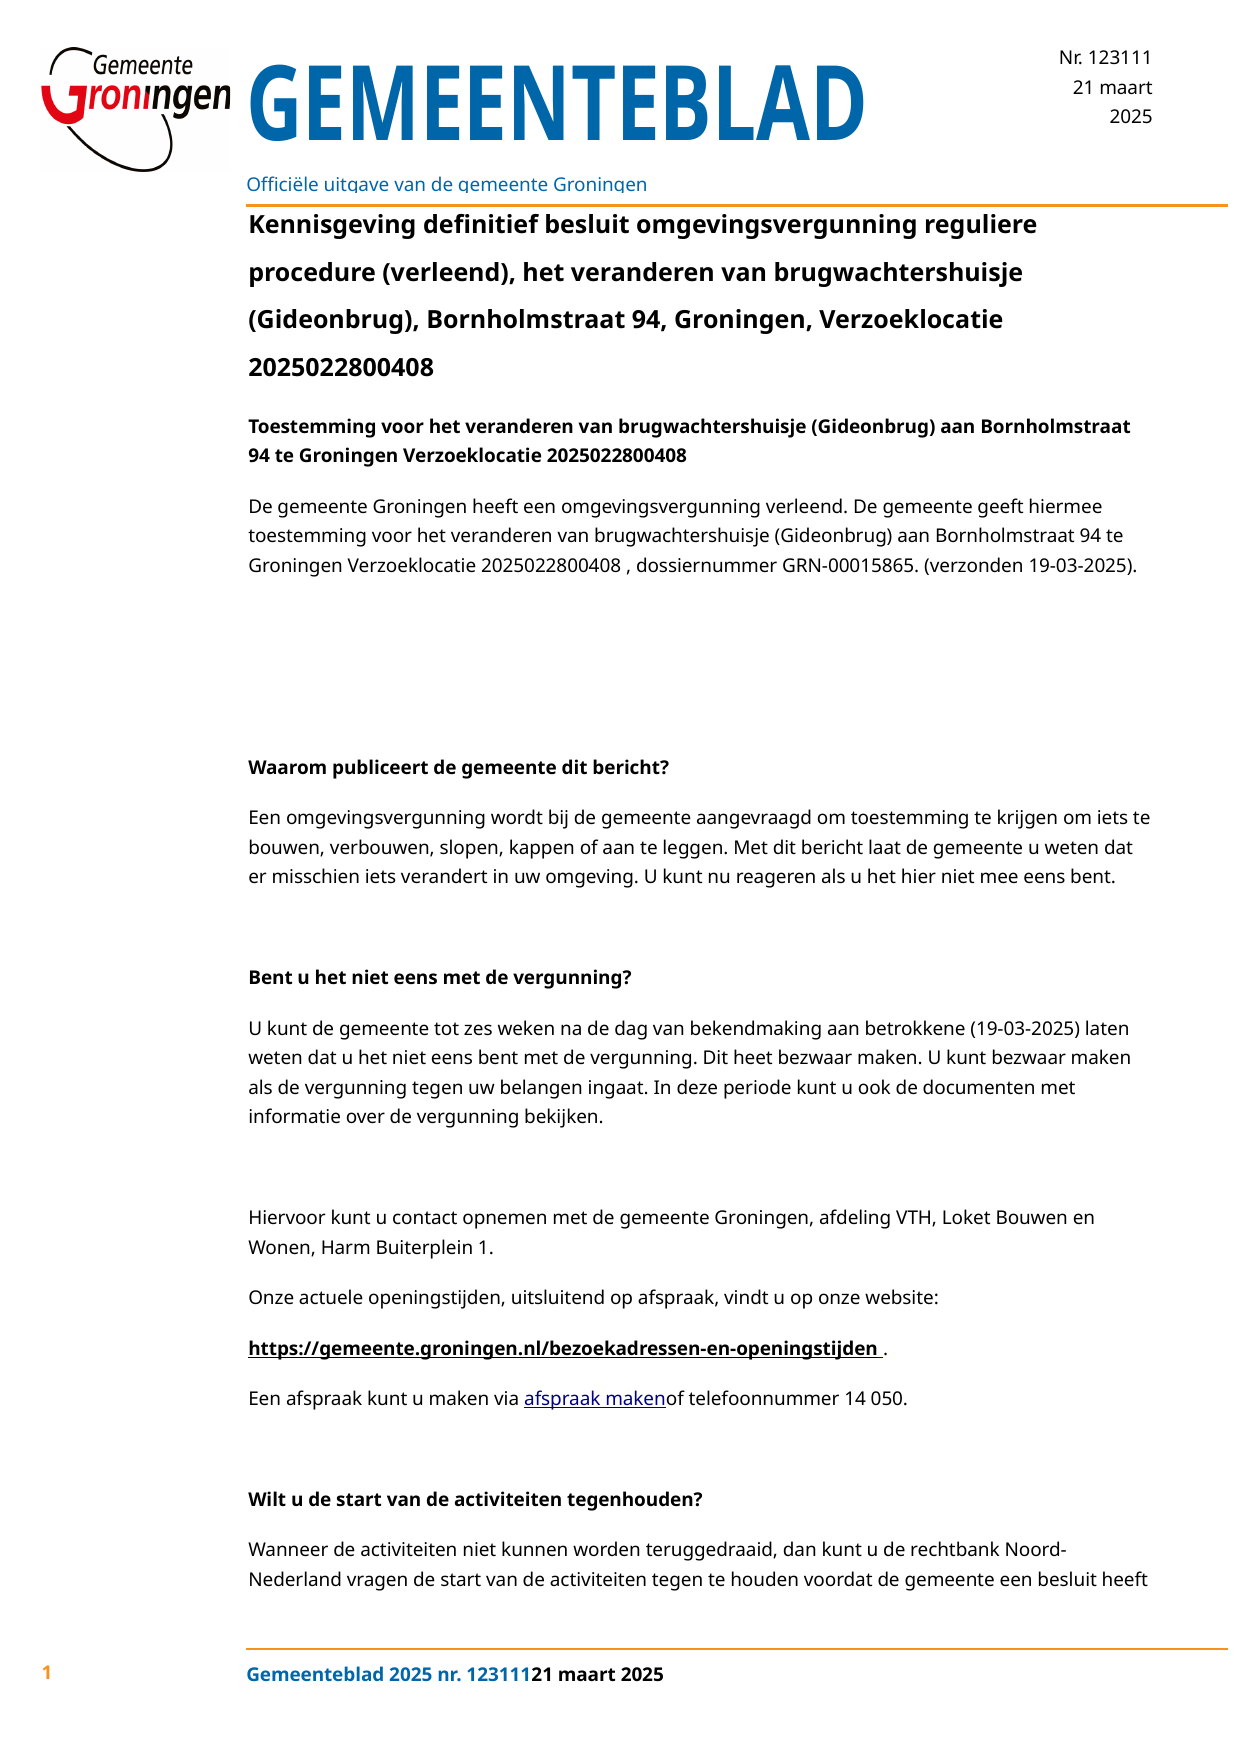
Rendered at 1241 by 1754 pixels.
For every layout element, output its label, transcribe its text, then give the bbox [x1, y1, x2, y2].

text De gemeente Groningen heeft een omgevingsvergunning verleend. De gemeente geeft hiermee toestemming voor het veranderen van brugwachtershuisje (Gideonbrug) aan Bornholmstraat 94 te Groningen Verzoeklocatie 2025022800408 , dossiernummer GRN-00015865. (verzonden 19-03-2025). [248, 493, 1152, 578]
text Een afspraak kunt u maken via afspraak makenof telefoonnummer 14 050. [248, 1385, 1152, 1411]
text https://gemeente.groningen.nl/bezoekadressen-en-openingstijden . [248, 1335, 1152, 1361]
text Een omgevingsvergunning wordt bij de gemeente aangevraagd om toestemming te krijgen om iets te bouwen, verbouwen, slopen, kappen of aan te leggen. Met dit bericht laat de gemeente u weten dat er misschien iets verandert in uw omgeving. U kunt nu reageren als u het hier niet mee eens bent. [248, 804, 1152, 889]
text Toestemming voor het veranderen van brugwachtershuisje (Gideonbrug) aan Bornholmstraat 94 te Groningen Verzoeklocatie 2025022800408 [248, 413, 1152, 468]
picture [41, 47, 231, 172]
text Wanneer de activiteiten niet kunnen worden teruggedraaid, dan kunt u de rechtbank Noord-Nederland vragen de start van de activiteiten tegen te houden voordat de gemeente een besluit heeft [248, 1536, 1152, 1592]
text Hiervoor kunt u contact opnemen met de gemeente Groningen, afdeling VTH, Loket Bouwen en Wonen, Harm Buiterplein 1. [248, 1204, 1152, 1260]
text Onze actuele openingstijden, uitsluitend op afspraak, vindt u op onze website: [248, 1284, 1152, 1310]
text Kennisgeving definitief besluit omgevingsvergunning reguliere procedure (verleend), het veranderen van brugwachtershuisje (Gideonbrug), Bornholmstraat 94, Groningen, Verzoeklocatie 2025022800408 [248, 207, 1152, 384]
text Waarom publiceert de gemeente dit bericht? [248, 754, 1152, 780]
text Wilt u de start van de activiteiten tegenhouden? [248, 1486, 1152, 1512]
text U kunt de gemeente tot zes weken na de dag van bekendmaking aan betrokkene (19-03-2025) laten weten dat u het niet eens bent met de vergunning. Dit heet bezwaar maken. U kunt bezwaar maken als de vergunning tegen uw belangen ingaat. In deze periode kunt u ook de documenten met informatie over de vergunning bekijken. [248, 1015, 1152, 1129]
text Bent u het niet eens met de vergunning? [248, 964, 1152, 990]
